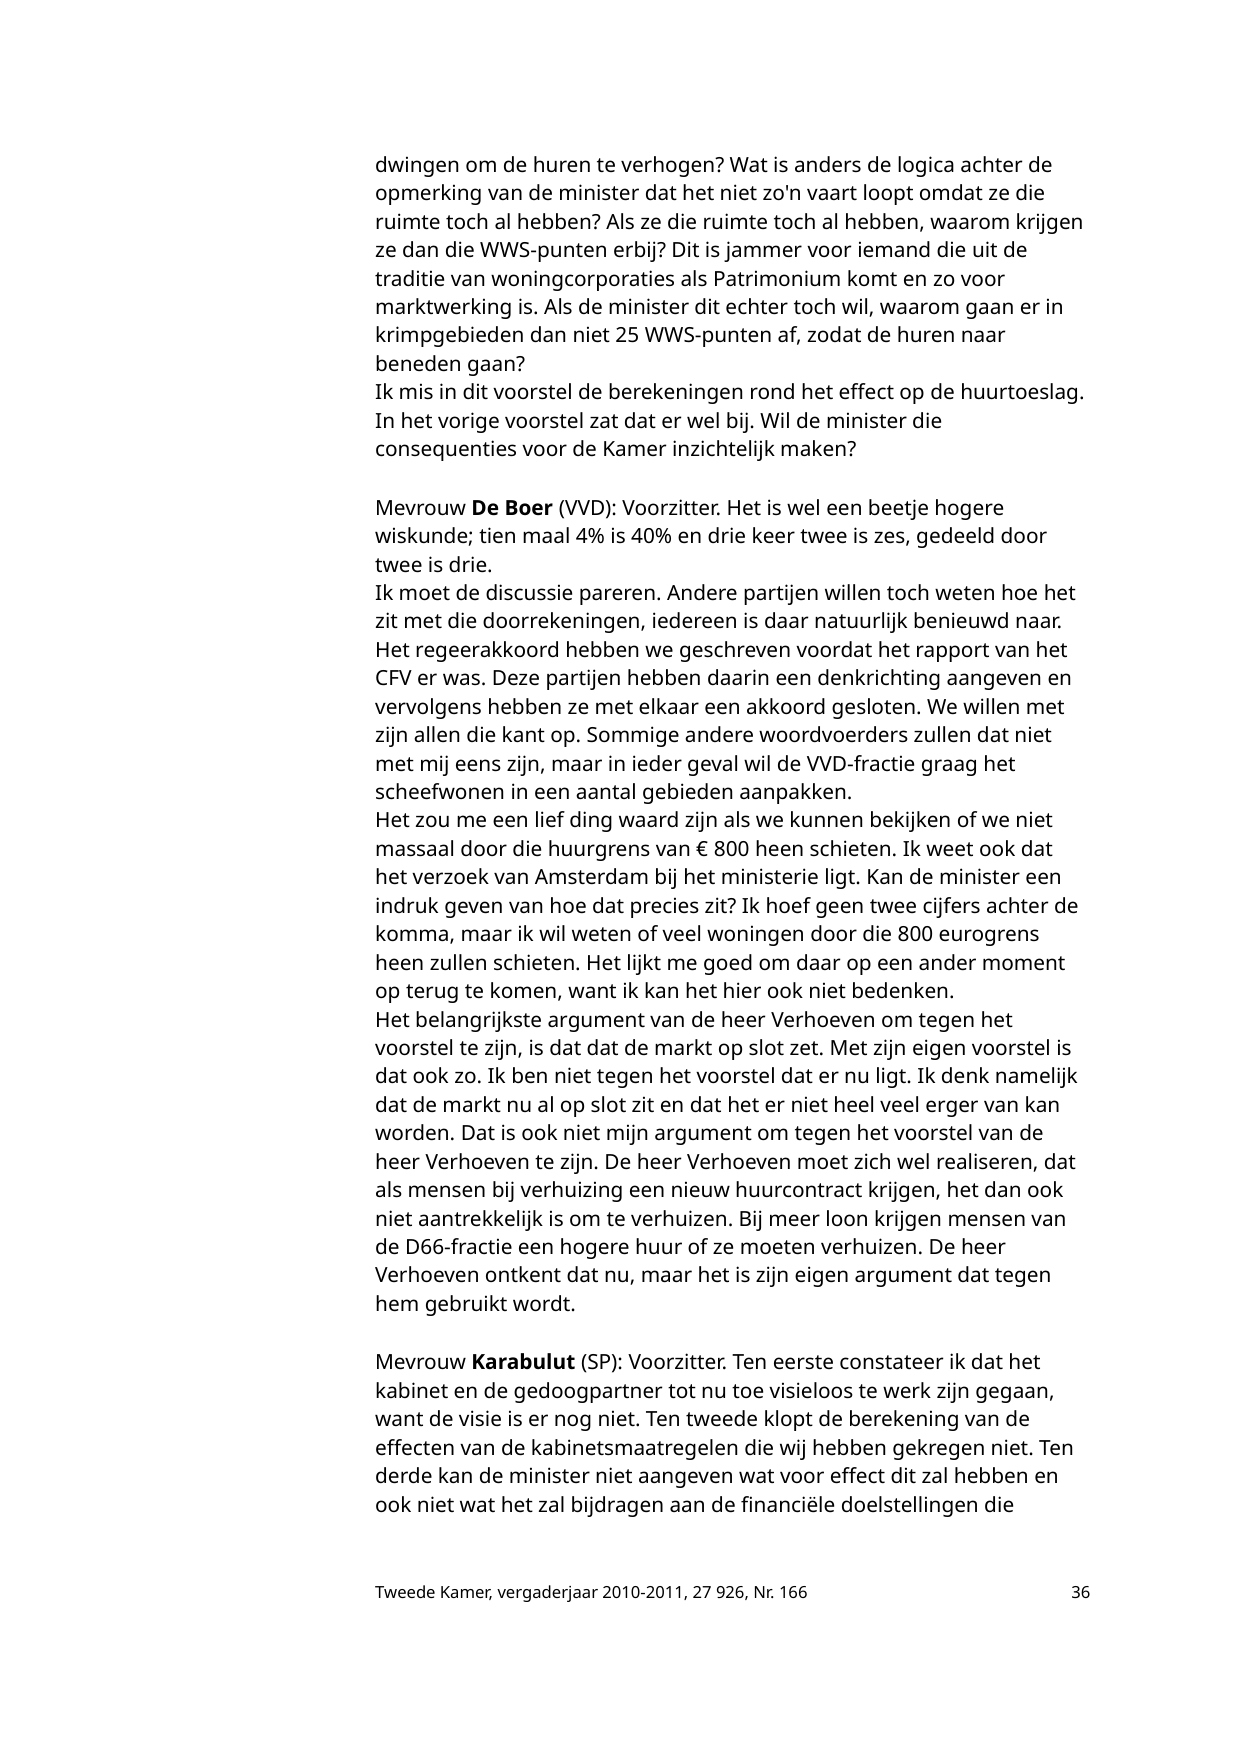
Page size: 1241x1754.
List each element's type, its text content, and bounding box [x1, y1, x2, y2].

text dwingen om de huren te verhogen? Wat is anders de logica achter de opmerking van de minister dat het niet zo'n vaart loopt omdat ze die ruimte toch al hebben? Als ze die ruimte toch al hebben, waarom krijgen ze dan die WWS-punten erbij? Dit is jammer voor iemand die uit de traditie van woningcorporaties als Patrimonium komt en zo voor marktwerking is. Als de minister dit echter toch wil, waarom gaan er in krimpgebieden dan niet 25 WWS-punten af, zodat de huren naar beneden gaan? [375, 150, 1090, 377]
text Mevrouw De Boer (VVD): Voorzitter. Het is wel een beetje hogere wiskunde; tien maal 4% is 40% en drie keer twee is zes, gedeeld door twee is drie. [375, 493, 1090, 578]
text Ik mis in dit voorstel de berekeningen rond het effect op de huurtoeslag. In het vorige voorstel zat dat er wel bij. Wil de minister die consequenties voor de Kamer inzichtelijk maken? [375, 377, 1090, 463]
text Mevrouw Karabulut (SP): Voorzitter. Ten eerste constateer ik dat het kabinet en de gedoogpartner tot nu toe visieloos te werk zijn gegaan, want de visie is er nog niet. Ten tweede klopt de berekening van de effecten van de kabinetsmaatregelen die wij hebben gekregen niet. Ten derde kan de minister niet aangeven wat voor effect dit zal hebben en ook niet wat het zal bijdragen aan de financiële doelstellingen die [375, 1347, 1090, 1518]
text Het zou me een lief ding waard zijn als we kunnen bekijken of we niet massaal door die huurgrens van € 800 heen schieten. Ik weet ook dat het verzoek van Amsterdam bij het ministerie ligt. Kan de minister een indruk geven van hoe dat precies zit? Ik hoef geen twee cijfers achter de komma, maar ik wil weten of veel woningen door die 800 eurogrens heen zullen schieten. Het lijkt me goed om daar op een ander moment op terug te komen, want ik kan het hier ook niet bedenken. [375, 806, 1090, 1005]
text Ik moet de discussie pareren. Andere partijen willen toch weten hoe het zit met die doorrekeningen, iedereen is daar natuurlijk benieuwd naar. Het regeerakkoord hebben we geschreven voordat het rapport van het CFV er was. Deze partijen hebben daarin een denkrichting aangeven en vervolgens hebben ze met elkaar een akkoord gesloten. We willen met zijn allen die kant op. Sommige andere woordvoerders zullen dat niet met mij eens zijn, maar in ieder geval wil de VVD-fractie graag het scheefwonen in een aantal gebieden aanpakken. [375, 578, 1090, 806]
text Het belangrijkste argument van de heer Verhoeven om tegen het voorstel te zijn, is dat dat de markt op slot zet. Met zijn eigen voorstel is dat ook zo. Ik ben niet tegen het voorstel dat er nu ligt. Ik denk namelijk dat de markt nu al op slot zit en dat het er niet heel veel erger van kan worden. Dat is ook niet mijn argument om tegen het voorstel van de heer Verhoeven te zijn. De heer Verhoeven moet zich wel realiseren, dat als mensen bij verhuizing een nieuw huurcontract krijgen, het dan ook niet aantrekkelijk is om te verhuizen. Bij meer loon krijgen mensen van de D66-fractie een hogere huur of ze moeten verhuizen. De heer Verhoeven ontkent dat nu, maar het is zijn eigen argument dat tegen hem gebruikt wordt. [375, 1005, 1090, 1317]
